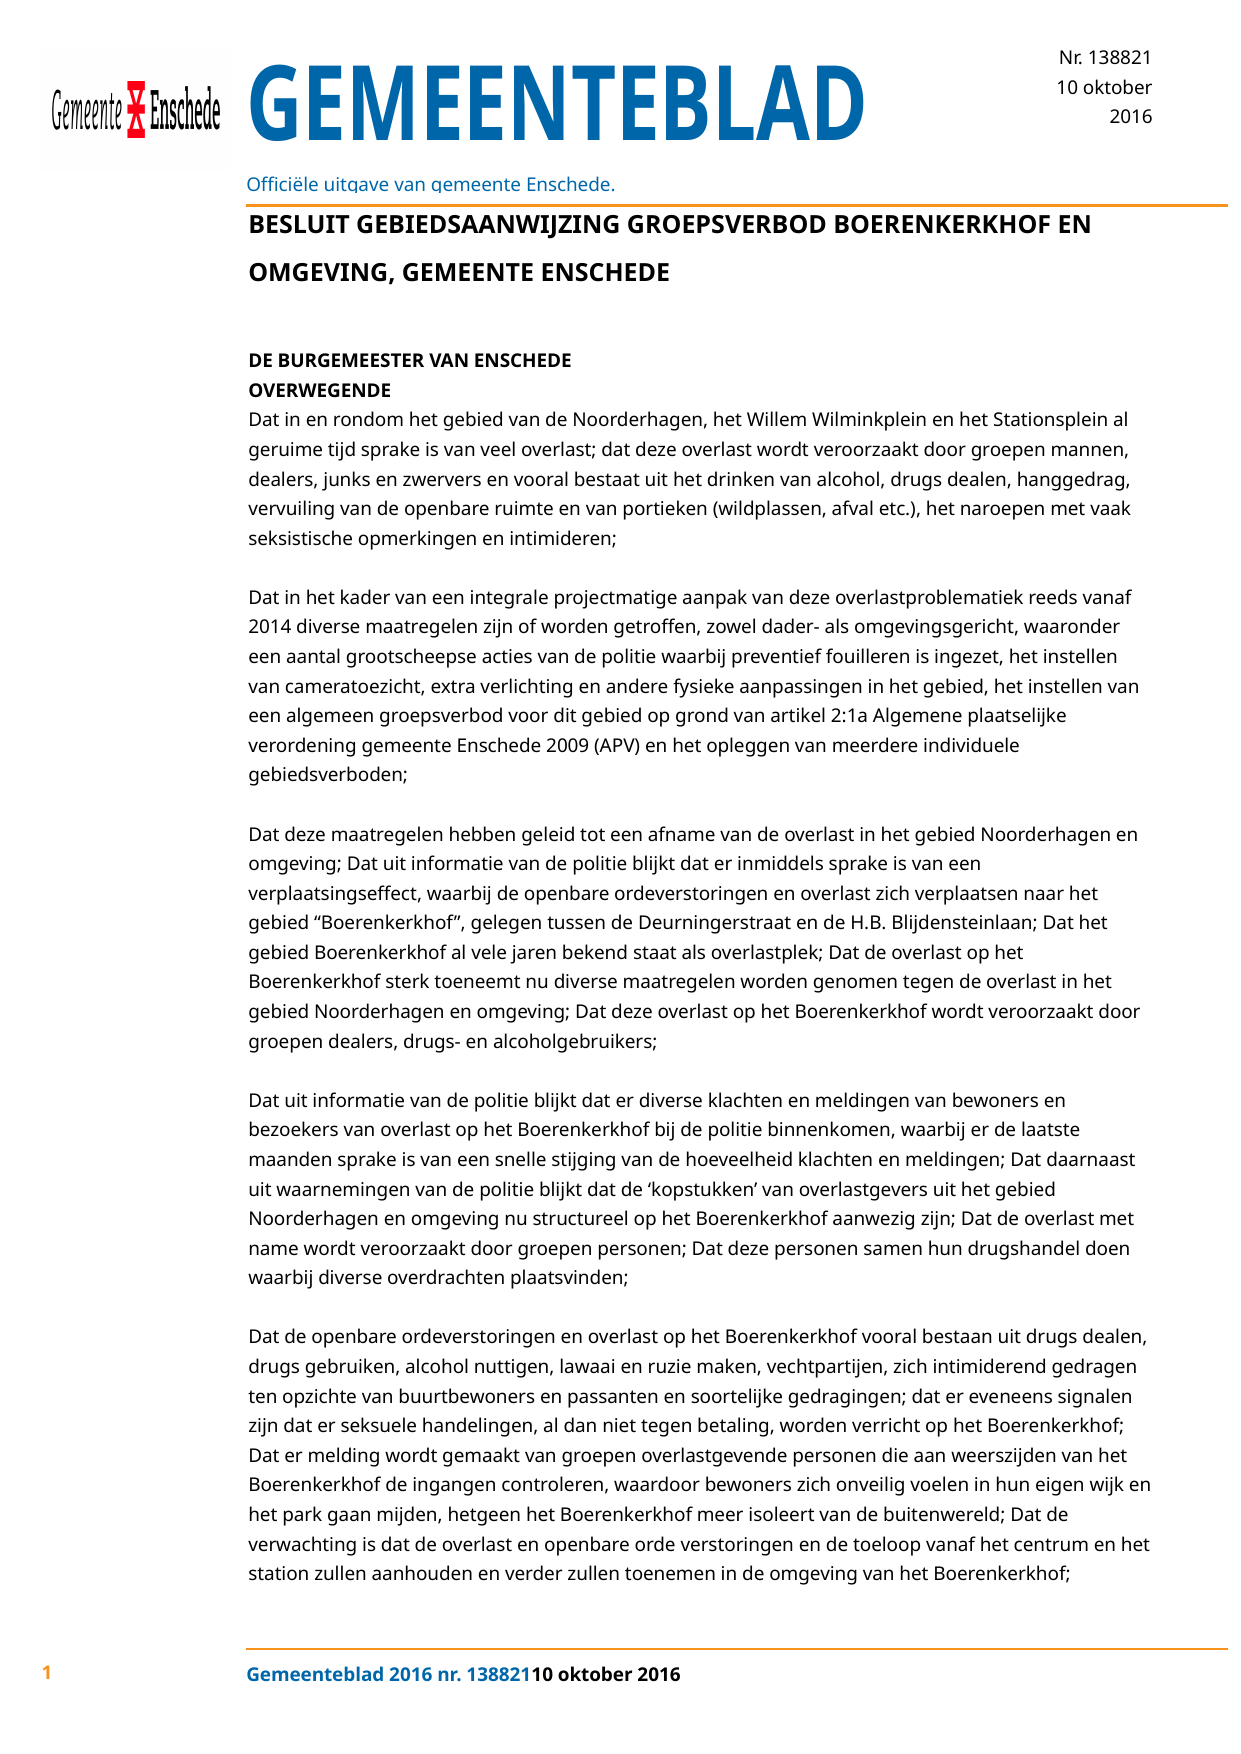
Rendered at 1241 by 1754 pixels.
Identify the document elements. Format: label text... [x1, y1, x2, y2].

text DE BURGEMEESTER VAN ENSCHEDE [248, 347, 1152, 373]
picture [41, 47, 231, 172]
text Dat deze maatregelen hebben geleid tot een afname van de overlast in het gebied Noorderhagen en omgeving; Dat uit informatie van de politie blijkt dat er inmiddels sprake is van een verplaatsingseffect, waarbij de openbare ordeverstoringen en overlast zich verplaatsen naar het gebied “Boerenkerkhof”, gelegen tussen de Deurningerstraat en de H.B. Blijdensteinlaan; Dat het gebied Boerenkerkhof al vele jaren bekend staat als overlastplek; Dat de overlast op het Boerenkerkhof sterk toeneemt nu diverse maatregelen worden genomen tegen de overlast in het gebied Noorderhagen en omgeving; Dat deze overlast op het Boerenkerkhof wordt veroorzaakt door groepen dealers, drugs- en alcoholgebruikers; [248, 821, 1152, 1054]
text BESLUIT GEBIEDSAANWIJZING GROEPSVERBOD BOERENKERKHOF EN OMGEVING, GEMEENTE ENSCHEDE [248, 207, 1152, 288]
text Dat de openbare ordeverstoringen en overlast op het Boerenkerkhof vooral bestaan uit drugs dealen, drugs gebruiken, alcohol nuttigen, lawaai en ruzie maken, vechtpartijen, zich intimiderend gedragen ten opzichte van buurtbewoners en passanten en soortelijke gedragingen; dat er eveneens signalen zijn dat er seksuele handelingen, al dan niet tegen betaling, worden verricht op het Boerenkerkhof; Dat er melding wordt gemaakt van groepen overlastgevende personen die aan weerszijden van het Boerenkerkhof de ingangen controleren, waardoor bewoners zich onveilig voelen in hun eigen wijk en het park gaan mijden, hetgeen het Boerenkerkhof meer isoleert van de buitenwereld; Dat de verwachting is dat de overlast en openbare orde verstoringen en de toeloop vanaf het centrum en het station zullen aanhouden en verder zullen toenemen in de omgeving van het Boerenkerkhof; [248, 1324, 1152, 1586]
text OVERWEGENDE [248, 377, 1152, 403]
text Dat in en rondom het gebied van de Noorderhagen, het Willem Wilminkplein en het Stationsplein al geruime tijd sprake is van veel overlast; dat deze overlast wordt veroorzaakt door groepen mannen, dealers, junks en zwervers en vooral bestaat uit het drinken van alcohol, drugs dealen, hanggedrag, vervuiling van de openbare ruimte en van portieken (wildplassen, afval etc.), het naroepen met vaak seksistische opmerkingen en intimideren; [248, 407, 1152, 551]
text Dat in het kader van een integrale projectmatige aanpak van deze overlastproblematiek reeds vanaf 2014 diverse maatregelen zijn of worden getroffen, zowel dader- als omgevingsgericht, waaronder een aantal grootscheepse acties van de politie waarbij preventief fouilleren is ingezet, het instellen van cameratoezicht, extra verlichting en andere fysieke aanpassingen in het gebied, het instellen van een algemeen groepsverbod voor dit gebied op grond van artikel 2:1a Algemene plaatselijke verordening gemeente Enschede 2009 (APV) en het opleggen van meerdere individuele gebiedsverboden; [248, 584, 1152, 787]
text Dat uit informatie van de politie blijkt dat er diverse klachten en meldingen van bewoners en bezoekers van overlast op het Boerenkerkhof bij de politie binnenkomen, waarbij er de laatste maanden sprake is van een snelle stijging van de hoeveelheid klachten en meldingen; Dat daarnaast uit waarnemingen van de politie blijkt dat de ‘kopstukken’ van overlastgevers uit het gebied Noorderhagen en omgeving nu structureel op het Boerenkerkhof aanwezig zijn; Dat de overlast met name wordt veroorzaakt door groepen personen; Dat deze personen samen hun drugshandel doen waarbij diverse overdrachten plaatsvinden; [248, 1087, 1152, 1290]
